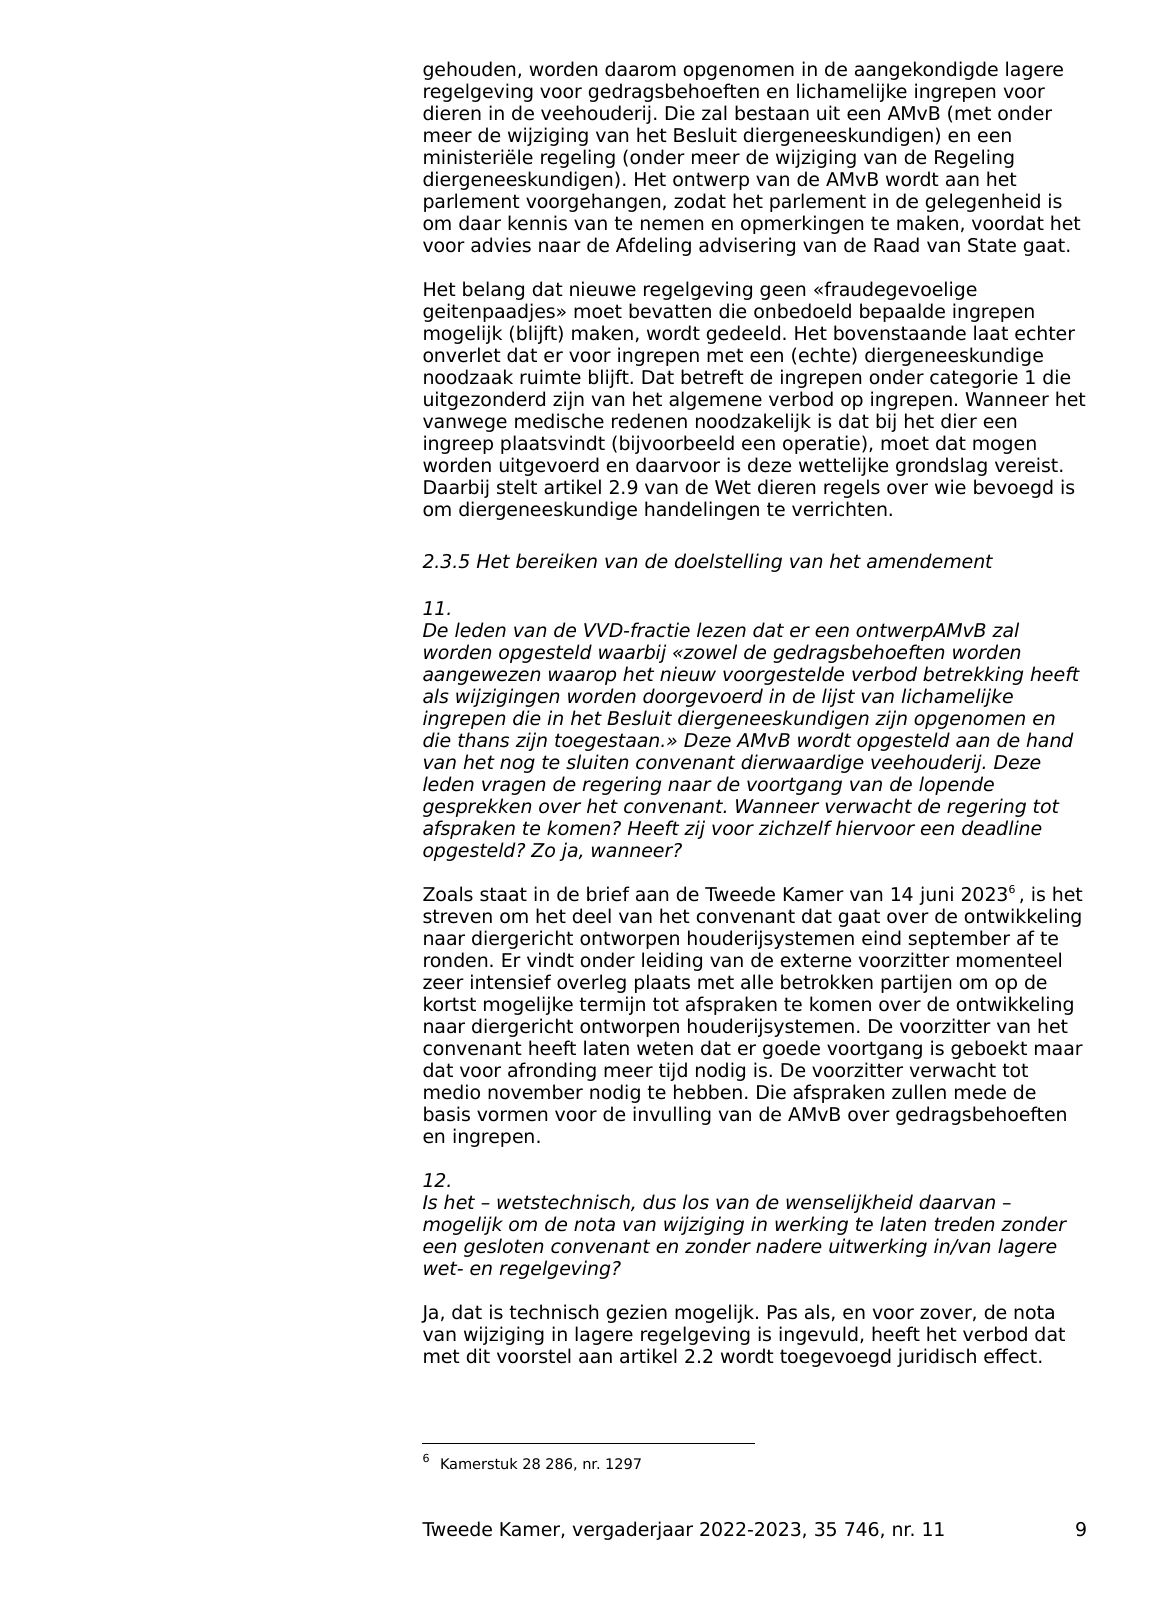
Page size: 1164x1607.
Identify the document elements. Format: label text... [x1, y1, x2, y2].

text 12. [422, 1170, 1087, 1192]
text Kamerstuk 28 286, nr. 1297 [422, 1452, 1087, 1474]
text 11. [422, 598, 1087, 620]
text Zoals staat in de brief aan de Tweede Kamer van 14 juni 2023, is het streven om het deel van het convenant dat gaat over de ontwikkeling naar diergericht ontworpen houderijsystemen eind september af te ronden. Er vindt onder leiding van de externe voorzitter momenteel zeer intensief overleg plaats met alle betrokken partijen om op de kortst mogelijke termijn tot afspraken te komen over de ontwikkeling naar diergericht ontworpen houderijsystemen. De voorzitter van het convenant heeft laten weten dat er goede voortgang is geboekt maar dat voor afronding meer tijd nodig is. De voorzitter verwacht tot medio november nodig te hebben. Die afspraken zullen mede de basis vormen voor de invulling van de AMvB over gedragsbehoeften en ingrepen. [422, 884, 1087, 1147]
text Ja, dat is technisch gezien mogelijk. Pas als, en voor zover, de nota van wijziging in lagere regelgeving is ingevuld, heeft het verbod dat met dit voorstel aan artikel 2.2 wordt toegevoegd juridisch effect. [422, 1302, 1087, 1368]
subtitle 2.3.5 Het bereiken van de doelstelling van het amendement [422, 551, 1087, 573]
text De leden van de VVD-fractie lezen dat er een ontwerpAMvB zal worden opgesteld waarbij «zowel de gedragsbehoeften worden aangewezen waarop het nieuw voorgestelde verbod betrekking heeft als wijzigingen worden doorgevoerd in de lijst van lichamelijke ingrepen die in het Besluit diergeneeskundigen zijn opgenomen en die thans zijn toegestaan.» Deze AMvB wordt opgesteld aan de hand van het nog te sluiten convenant dierwaardige veehouderij. Deze leden vragen de regering naar de voortgang van de lopende gesprekken over het convenant. Wanneer verwacht de regering tot afspraken te komen? Heeft zij voor zichzelf hiervoor een deadline opgesteld? Zo ja, wanneer? [422, 620, 1087, 862]
text gehouden, worden daarom opgenomen in de aangekondigde lagere regelgeving voor gedragsbehoeften en lichamelijke ingrepen voor dieren in de veehouderij. Die zal bestaan uit een AMvB (met onder meer de wijziging van het Besluit diergeneeskundigen) en een ministeriële regeling (onder meer de wijziging van de Regeling diergeneeskundigen). Het ontwerp van de AMvB wordt aan het parlement voorgehangen, zodat het parlement in de gelegenheid is om daar kennis van te nemen en opmerkingen te maken, voordat het voor advies naar de Afdeling advisering van de Raad van State gaat. [422, 59, 1087, 257]
text Het belang dat nieuwe regelgeving geen «fraudegevoelige geitenpaadjes» moet bevatten die onbedoeld bepaalde ingrepen mogelijk (blijft) maken, wordt gedeeld. Het bovenstaande laat echter onverlet dat er voor ingrepen met een (echte) diergeneeskundige noodzaak ruimte blijft. Dat betreft de ingrepen onder categorie 1 die uitgezonderd zijn van het algemene verbod op ingrepen. Wanneer het vanwege medische redenen noodzakelijk is dat bij het dier een ingreep plaatsvindt (bijvoorbeeld een operatie), moet dat mogen worden uitgevoerd en daarvoor is deze wettelijke grondslag vereist. Daarbij stelt artikel 2.9 van de Wet dieren regels over wie bevoegd is om diergeneeskundige handelingen te verrichten. [422, 279, 1087, 521]
text Is het – wetstechnisch, dus los van de wenselijkheid daarvan – mogelijk om de nota van wijziging in werking te laten treden zonder een gesloten convenant en zonder nadere uitwerking in/van lagere wet- en regelgeving? [422, 1192, 1087, 1279]
